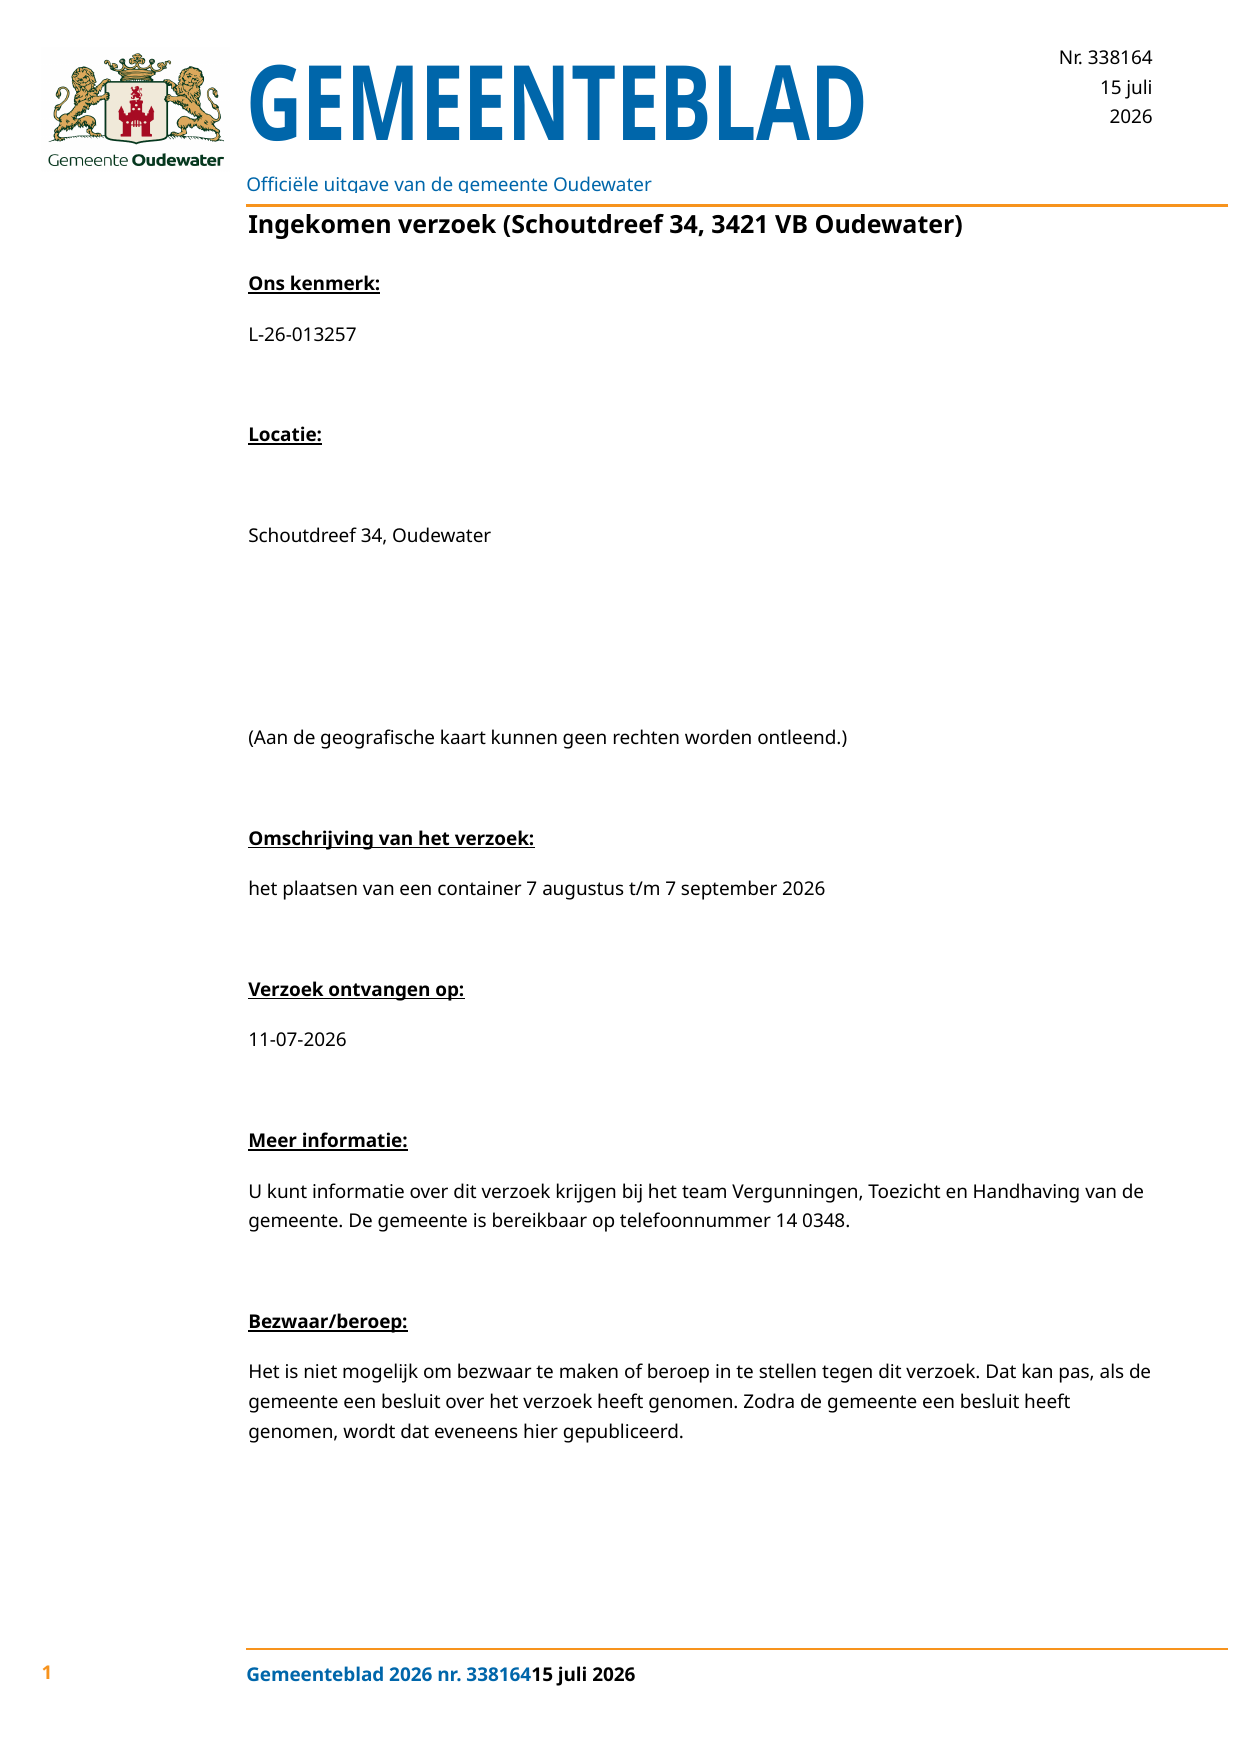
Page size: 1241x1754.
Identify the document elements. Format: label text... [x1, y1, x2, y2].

text Schoutdreef 34, Oudewater [248, 522, 1152, 548]
text 11-07-2026 [248, 1027, 1152, 1052]
text U kunt informatie over dit verzoek krijgen bij het team Vergunningen, Toezicht en Handhaving van de gemeente. De gemeente is bereikbaar op telefoonnummer 14 0348. [248, 1178, 1152, 1233]
picture [41, 47, 231, 172]
text Bezwaar/beroep: [248, 1308, 1152, 1334]
text Omschrijving van het verzoek: [248, 825, 1152, 851]
text het plaatsen van een container 7 augustus t/m 7 september 2026 [248, 875, 1152, 901]
text Meer informatie: [248, 1127, 1152, 1153]
text L-26-013257 [248, 321, 1152, 346]
text Het is niet mogelijk om bezwaar te maken of beroep in te stellen tegen dit verzoek. Dat kan pas, als de gemeente een besluit over het verzoek heeft genomen. Zodra de gemeente een besluit heeft genomen, wordt dat eveneens hier gepubliceerd. [248, 1359, 1152, 1443]
text (Aan de geografische kaart kunnen geen rechten worden ontleend.) [248, 724, 1152, 750]
text Ons kenmerk: [248, 270, 1152, 296]
text Locatie: [248, 422, 1152, 447]
text Verzoek ontvangen op: [248, 976, 1152, 1002]
text Ingekomen verzoek (Schoutdreef 34, 3421 VB Oudewater) [248, 207, 1152, 241]
